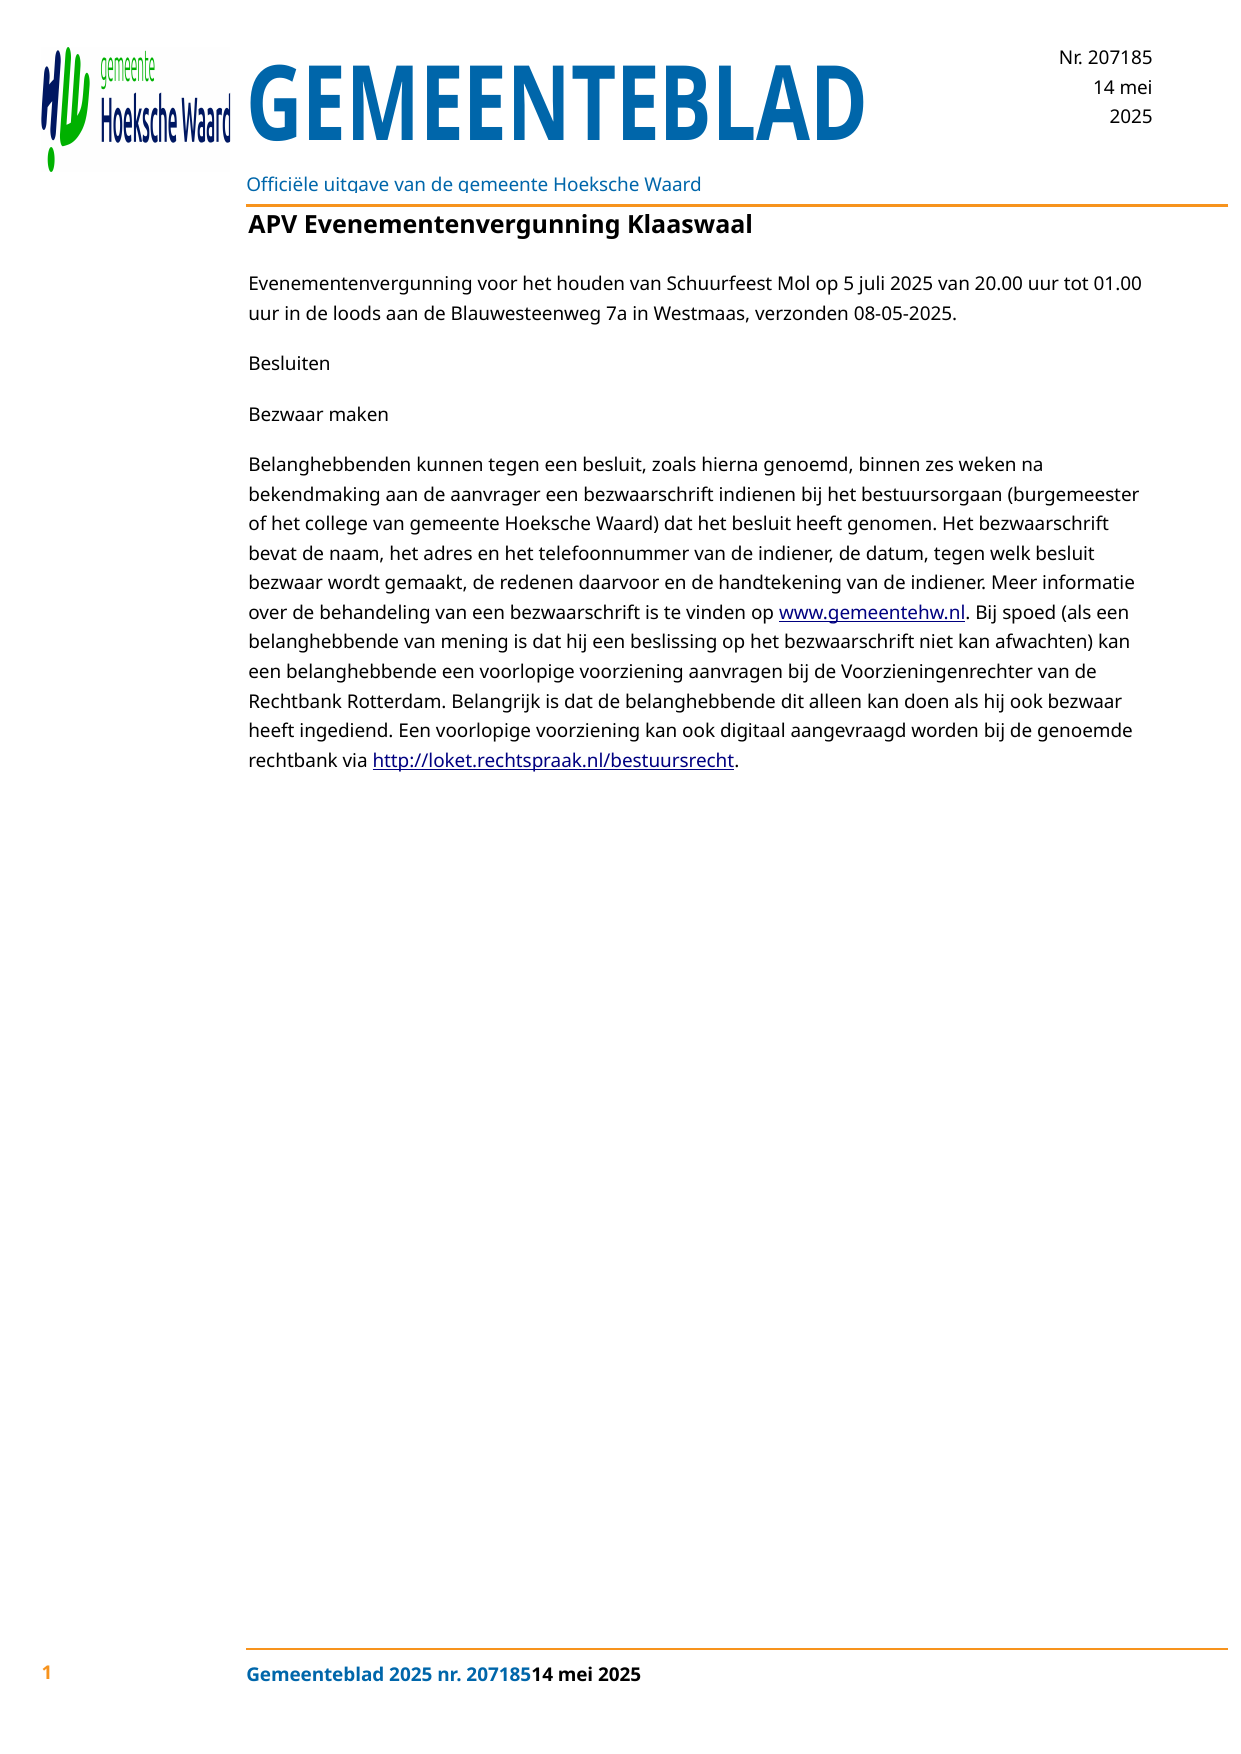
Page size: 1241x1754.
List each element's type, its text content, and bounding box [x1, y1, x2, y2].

text Besluiten [248, 350, 1152, 376]
text Bezwaar maken [248, 401, 1152, 426]
text Evenementenvergunning voor het houden van Schuurfeest Mol op 5 juli 2025 van 20.00 uur tot 01.00 uur in de loods aan de Blauwesteenweg 7a in Westmaas, verzonden 08-05-2025. [248, 270, 1152, 326]
picture [41, 47, 231, 172]
text APV Evenementenvergunning Klaaswaal [248, 207, 1152, 241]
text Belanghebbenden kunnen tegen een besluit, zoals hierna genoemd, binnen zes weken na bekendmaking aan de aanvrager een bezwaarschrift indienen bij het bestuursorgaan (burgemeester of het college van gemeente Hoeksche Waard) dat het besluit heeft genomen. Het bezwaarschrift bevat de naam, het adres en het telefoonnummer van de indiener, de datum, tegen welk besluit bezwaar wordt gemaakt, de redenen daarvoor en de handtekening van de indiener. Meer informatie over de behandeling van een bezwaarschrift is te vinden op www.gemeentehw.nl. Bij spoed (als een belanghebbende van mening is dat hij een beslissing op het bezwaarschrift niet kan afwachten) kan een belanghebbende een voorlopige voorziening aanvragen bij de Voorzieningenrechter van de Rechtbank Rotterdam. Belangrijk is dat de belanghebbende dit alleen kan doen als hij ook bezwaar heeft ingediend. Een voorlopige voorziening kan ook digitaal aangevraagd worden bij de genoemde rechtbank via http://loket.rechtspraak.nl/bestuursrecht. [248, 451, 1152, 773]
